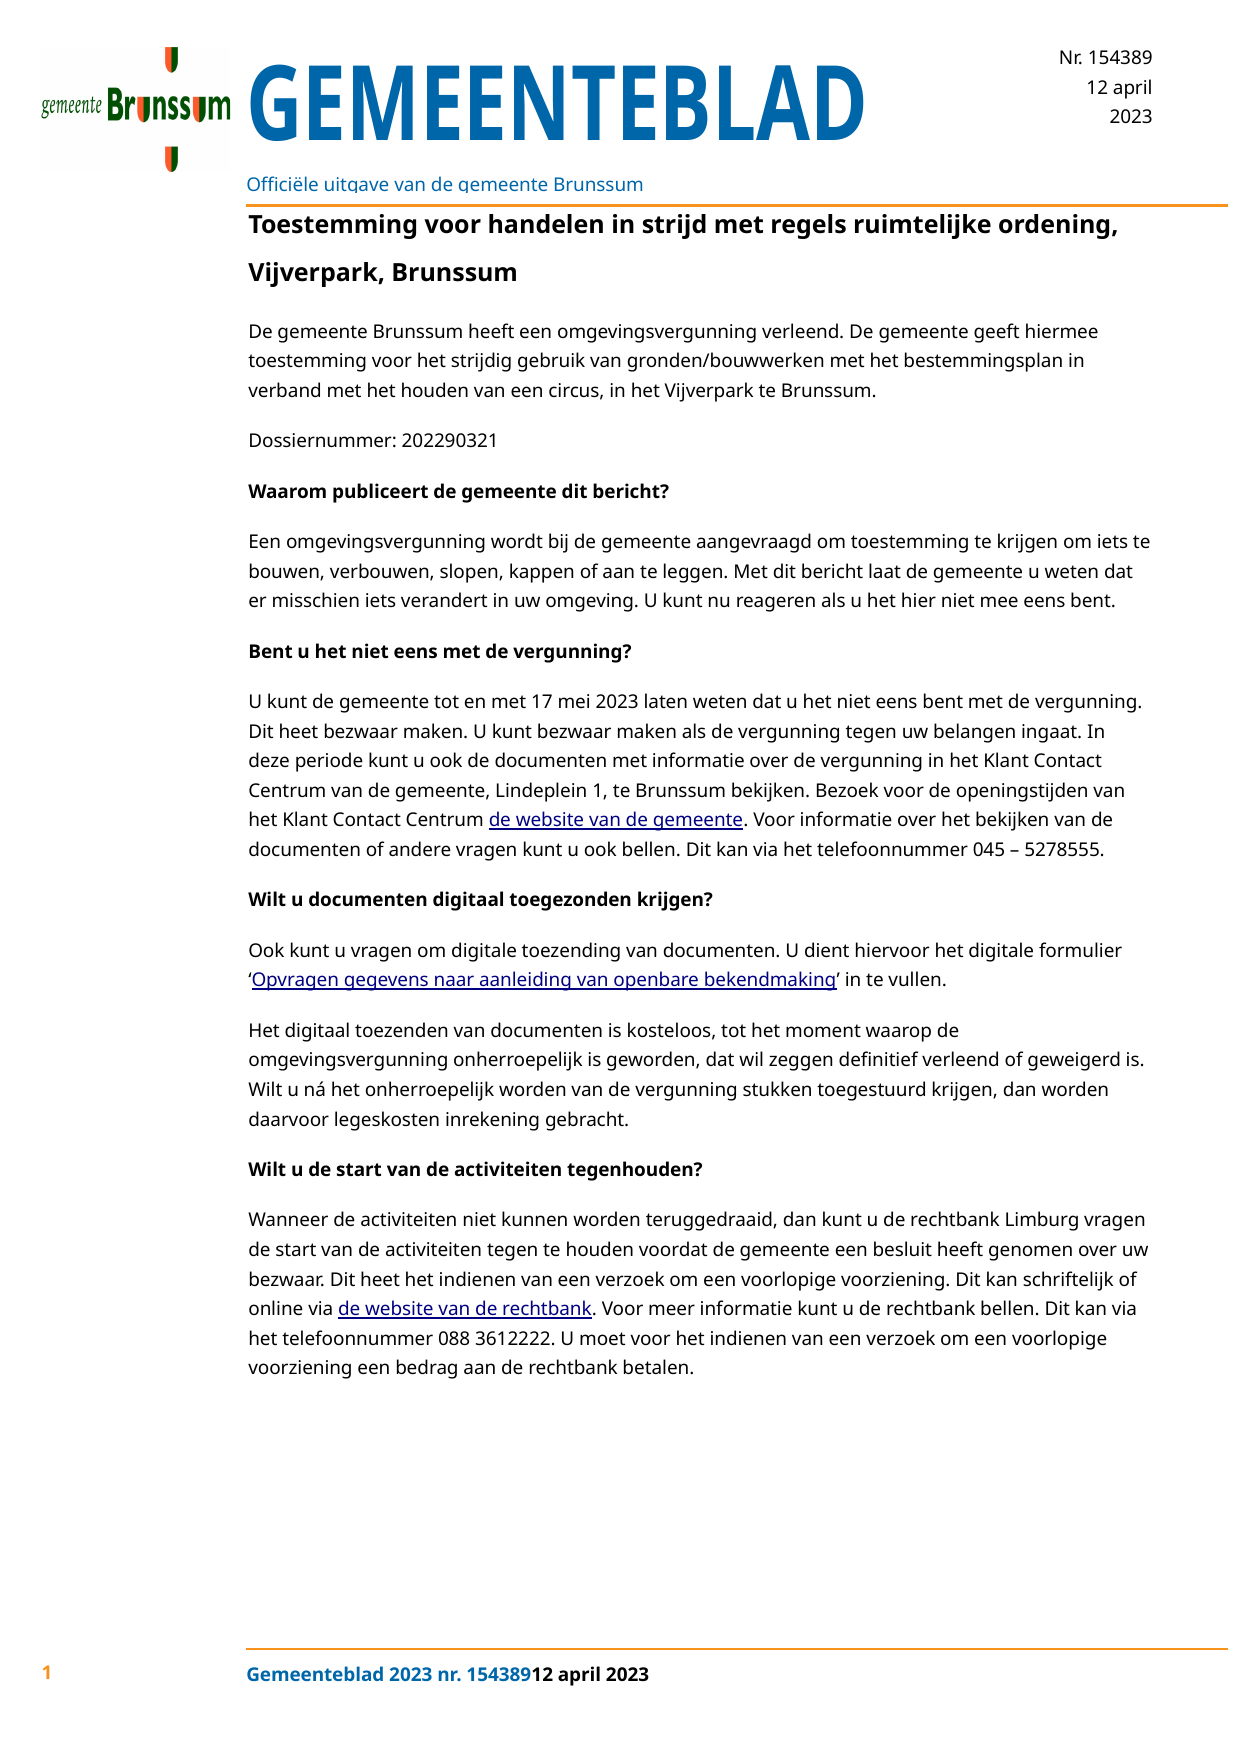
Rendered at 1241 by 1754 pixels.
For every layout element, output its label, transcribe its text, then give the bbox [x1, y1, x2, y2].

text U kunt de gemeente tot en met 17 mei 2023 laten weten dat u het niet eens bent met de vergunning. Dit heet bezwaar maken. U kunt bezwaar maken als de vergunning tegen uw belangen ingaat. In deze periode kunt u ook de documenten met informatie over de vergunning in het Klant Contact Centrum van de gemeente, Lindeplein 1, te Brunssum bekijken. Bezoek voor de openingstijden van het Klant Contact Centrum de website van de gemeente. Voor informatie over het bekijken van de documenten of andere vragen kunt u ook bellen. Dit kan via het telefoonnummer 045 – 5278555. [248, 688, 1152, 862]
text Het digitaal toezenden van documenten is kosteloos, tot het moment waarop de omgevingsvergunning onherroepelijk is geworden, dat wil zeggen definitief verleend of geweigerd is. Wilt u ná het onherroepelijk worden van de vergunning stukken toegestuurd krijgen, dan worden daarvoor legeskosten inrekening gebracht. [248, 1017, 1152, 1132]
text Wilt u de start van de activiteiten tegenhouden? [248, 1156, 1152, 1182]
text Toestemming voor handelen in strijd met regels ruimtelijke ordening, Vijverpark, Brunssum [248, 207, 1152, 288]
picture [41, 47, 231, 172]
text Wilt u documenten digitaal toegezonden krijgen? [248, 887, 1152, 912]
text Een omgevingsvergunning wordt bij de gemeente aangevraagd om toestemming te krijgen om iets te bouwen, verbouwen, slopen, kappen of aan te leggen. Met dit bericht laat de gemeente u weten dat er misschien iets verandert in uw omgeving. U kunt nu reageren als u het hier niet mee eens bent. [248, 528, 1152, 613]
text De gemeente Brunssum heeft een omgevingsvergunning verleend. De gemeente geeft hiermee toestemming voor het strijdig gebruik van gronden/bouwwerken met het bestemmingsplan in verband met het houden van een circus, in het Vijverpark te Brunssum. [248, 318, 1152, 403]
text Bent u het niet eens met de vergunning? [248, 638, 1152, 664]
text Waarom publiceert de gemeente dit bericht? [248, 478, 1152, 504]
text Wanneer de activiteiten niet kunnen worden teruggedraaid, dan kunt u de rechtbank Limburg vragen de start van de activiteiten tegen te houden voordat de gemeente een besluit heeft genomen over uw bezwaar. Dit heet het indienen van een verzoek om een voorlopige voorziening. Dit kan schriftelijk of online via de website van de rechtbank. Voor meer informatie kunt u de rechtbank bellen. Dit kan via het telefoonnummer 088 3612222. U moet voor het indienen van een verzoek om een voorlopige voorziening een bedrag aan de rechtbank betalen. [248, 1207, 1152, 1380]
text Dossiernummer: 202290321 [248, 427, 1152, 453]
text Ook kunt u vragen om digitale toezending van documenten. U dient hiervoor het digitale formulier ‘Opvragen gegevens naar aanleiding van openbare bekendmaking’ in te vullen. [248, 937, 1152, 992]
